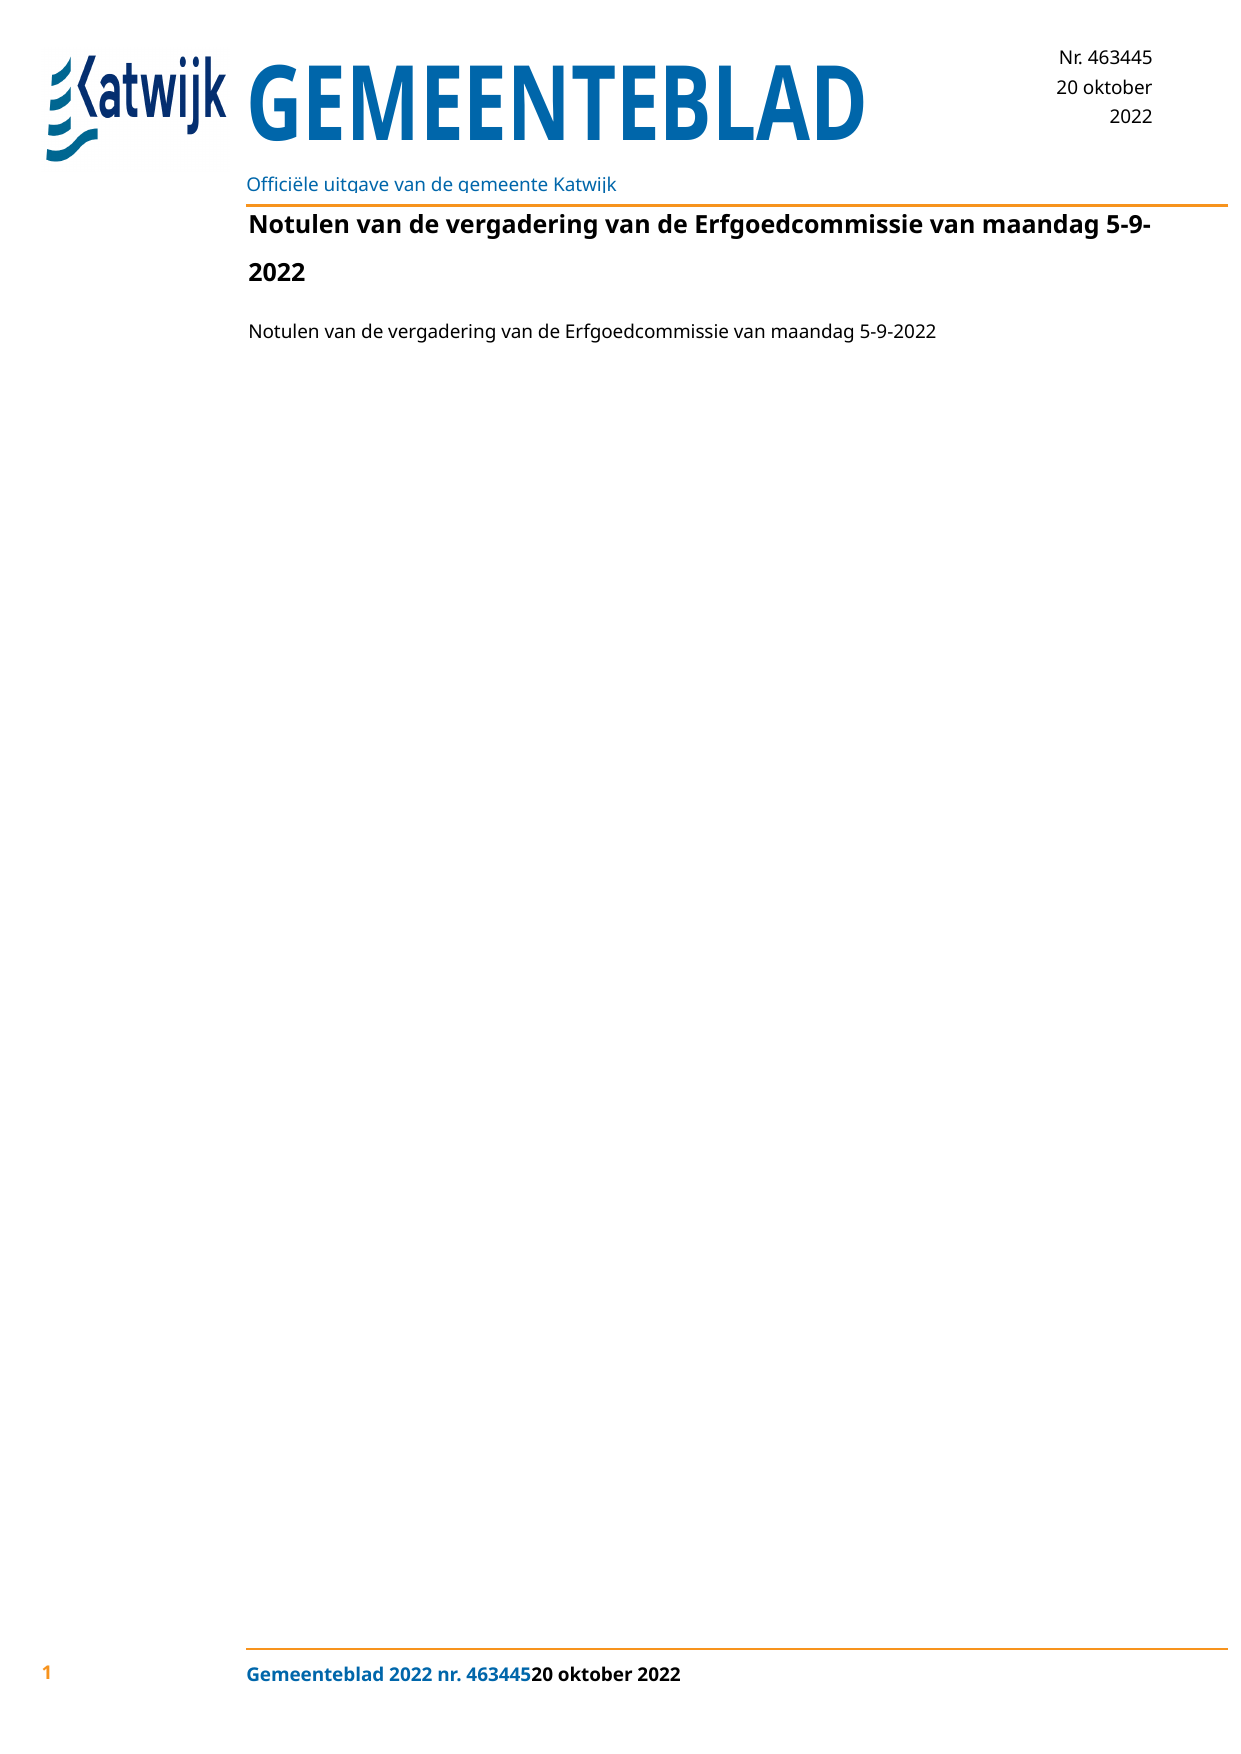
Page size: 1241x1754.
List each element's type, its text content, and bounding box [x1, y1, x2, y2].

text Notulen van de vergadering van de Erfgoedcommissie van maandag 5-9-2022 [248, 318, 1152, 344]
picture [41, 47, 231, 172]
text Notulen van de vergadering van de Erfgoedcommissie van maandag 5-9-2022 [248, 207, 1152, 288]
